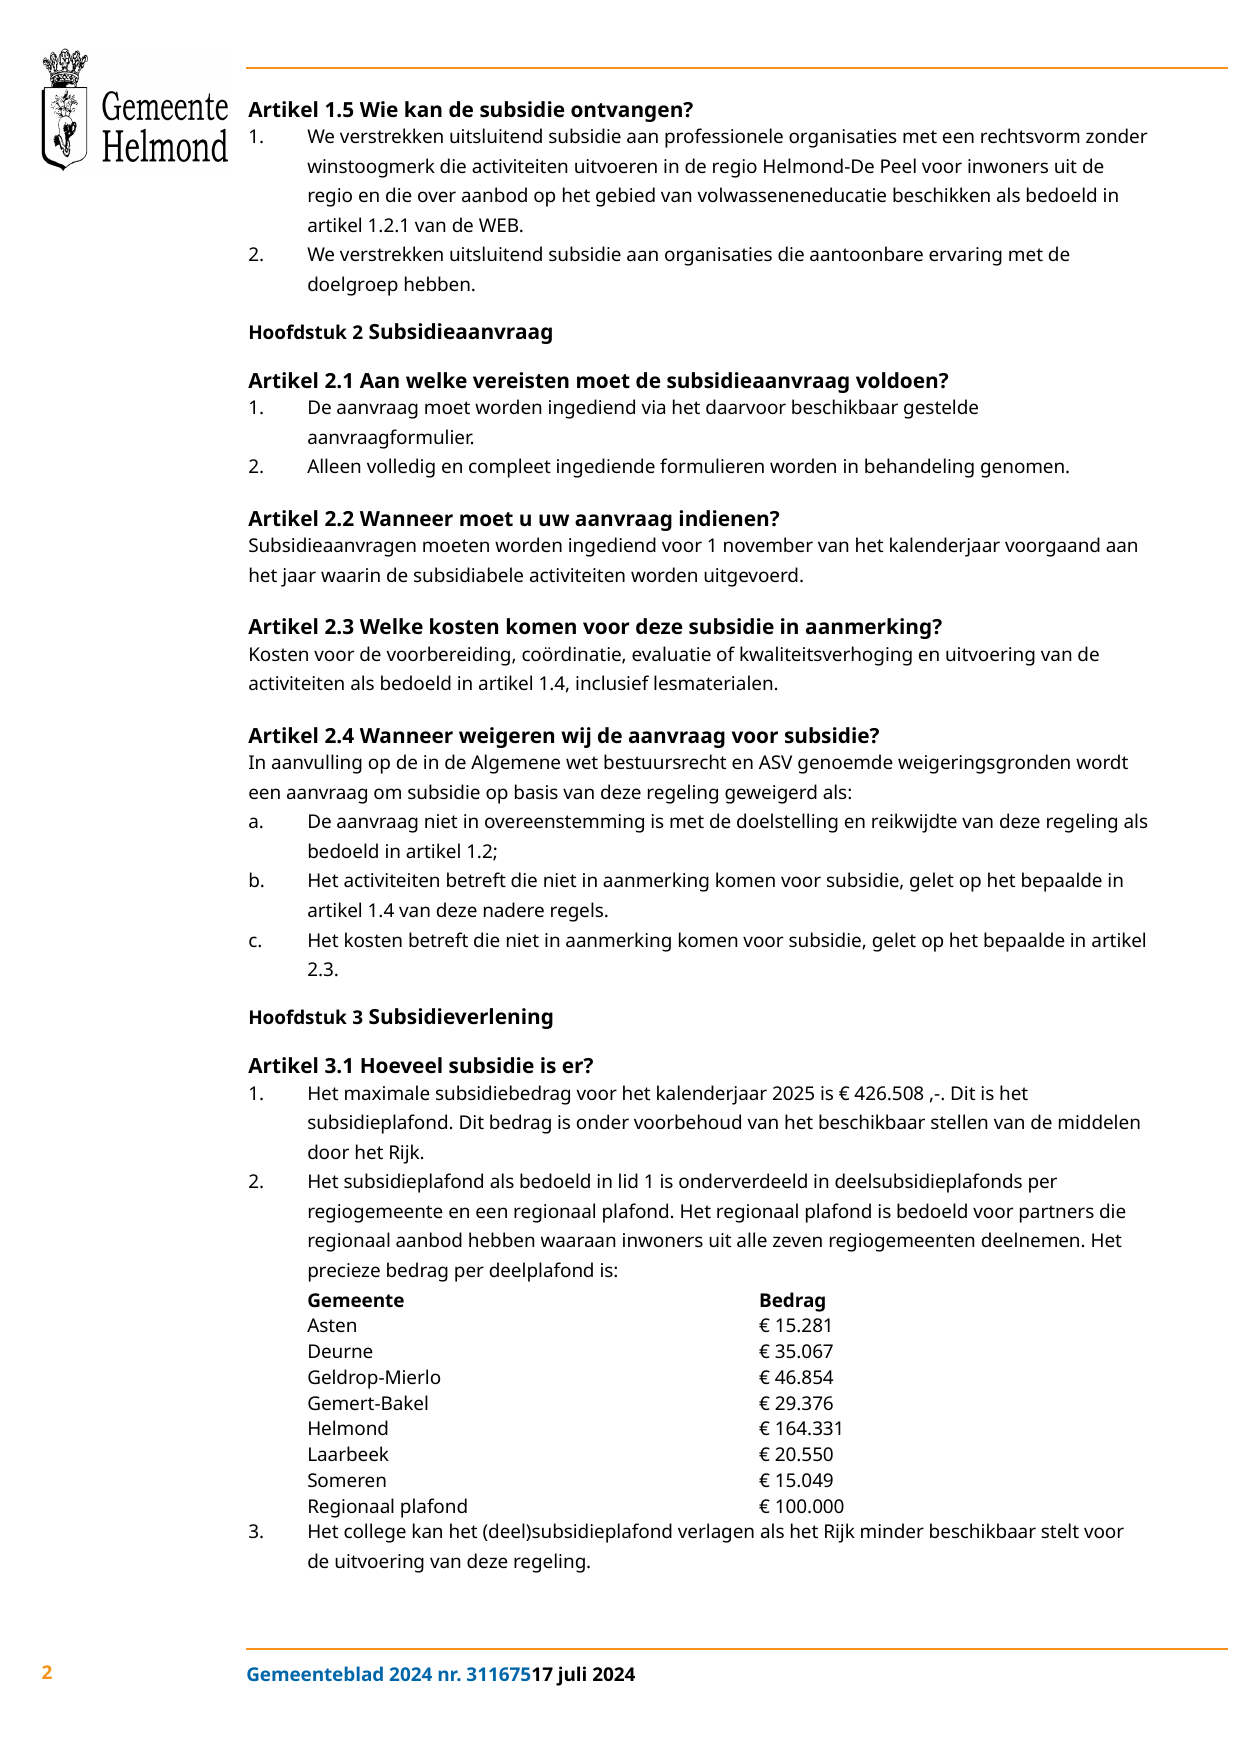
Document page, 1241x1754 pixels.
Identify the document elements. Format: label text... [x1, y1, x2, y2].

table_cell € 29.376 [759, 1390, 1211, 1416]
list Het subsidieplafond als bedoeld in lid 1 is onderverdeeld in deelsubsidieplafonds per regiogemeente en een regionaal plafond. Het regionaal plafond is bedoeld voor partners die regionaal aanbod hebben waaraan inwoners uit alle zeven regiogemeenten deelnemen. Het precieze bedrag per deelplafond is: [248, 1168, 1152, 1283]
table_cell Regionaal plafond [307, 1493, 759, 1518]
list Het kosten betreft die niet in aanmerking komen voor subsidie, gelet op het bepaalde in artikel 2.3. [248, 927, 1152, 982]
text Subsidieaanvragen moeten worden ingediend voor 1 november van het kalenderjaar voorgaand aan het jaar waarin de subsidiabele activiteiten worden uitgevoerd. [248, 532, 1152, 588]
text Artikel 2.2 Wanneer moet u uw aanvraag indienen? [248, 504, 1152, 532]
table_cell € 15.049 [759, 1467, 1211, 1493]
table_cell Geldrop-Mierlo [307, 1364, 759, 1390]
list We verstrekken uitsluitend subsidie aan organisaties die aantoonbare ervaring met de doelgroep hebben. [248, 242, 1152, 297]
table_cell € 15.281 [759, 1313, 1211, 1338]
table_cell Helmond [307, 1416, 759, 1441]
list Het activiteiten betreft die niet in aanmerking komen voor subsidie, gelet op het bepaalde in artikel 1.4 van deze nadere regels. [248, 868, 1152, 923]
list De aanvraag niet in overeenstemming is met de doelstelling en reikwijdte van deze regeling als bedoeld in artikel 1.2; [248, 808, 1152, 864]
table_cell € 20.550 [759, 1441, 1211, 1467]
table_header Bedrag [759, 1287, 1211, 1313]
text Hoofdstuk 2 Subsidieaanvraag [248, 317, 1152, 345]
text Artikel 2.1 Aan welke vereisten moet de subsidieaanvraag voldoen? [248, 366, 1152, 394]
text Artikel 3.1 Hoeveel subsidie is er? [248, 1051, 1152, 1080]
table_cell Someren [307, 1467, 759, 1493]
text Artikel 1.5 Wie kan de subsidie ontvangen? [248, 95, 1152, 123]
table_cell Asten [307, 1313, 759, 1338]
text Kosten voor de voorbereiding, coördinatie, evaluatie of kwaliteitsverhoging en uitvoering van de activiteiten als bedoeld in artikel 1.4, inclusief lesmaterialen. [248, 641, 1152, 696]
table_cell Laarbeek [307, 1441, 759, 1467]
text Artikel 2.3 Welke kosten komen voor deze subsidie in aanmerking? [248, 612, 1152, 641]
table_cell € 46.854 [759, 1364, 1211, 1390]
list Alleen volledig en compleet ingediende formulieren worden in behandeling genomen. [248, 454, 1152, 479]
picture [41, 47, 231, 172]
table_cell € 35.067 [759, 1339, 1211, 1364]
list De aanvraag moet worden ingediend via het daarvoor beschikbaar gestelde aanvraagformulier. [248, 394, 1152, 450]
table_cell Deurne [307, 1339, 759, 1364]
text In aanvulling op de in de Algemene wet bestuursrecht en ASV genoemde weigeringsgronden wordt een aanvraag om subsidie op basis van deze regeling geweigerd als: [248, 749, 1152, 805]
list Het maximale subsidiebedrag voor het kalenderjaar 2025 is € 426.508 ,-. Dit is het subsidieplafond. Dit bedrag is onder voorbehoud van het beschikbaar stellen van de middelen door het Rijk. [248, 1080, 1152, 1165]
text Artikel 2.4 Wanneer weigeren wij de aanvraag voor subsidie? [248, 721, 1152, 749]
table_cell Gemert-Bakel [307, 1390, 759, 1416]
table_cell € 164.331 [759, 1416, 1211, 1441]
text Hoofdstuk 3 Subsidieverlening [248, 1002, 1152, 1031]
table_cell € 100.000 [759, 1493, 1211, 1518]
table_header Gemeente [307, 1287, 759, 1313]
list Het college kan het (deel)subsidieplafond verlagen als het Rijk minder beschikbaar stelt voor de uitvoering van deze regeling. [248, 1519, 1152, 1574]
list We verstrekken uitsluitend subsidie aan professionele organisaties met een rechtsvorm zonder winstoogmerk die activiteiten uitvoeren in de regio Helmond-De Peel voor inwoners uit de regio en die over aanbod op het gebied van volwasseneneducatie beschikken als bedoeld in artikel 1.2.1 van de WEB. [248, 123, 1152, 238]
